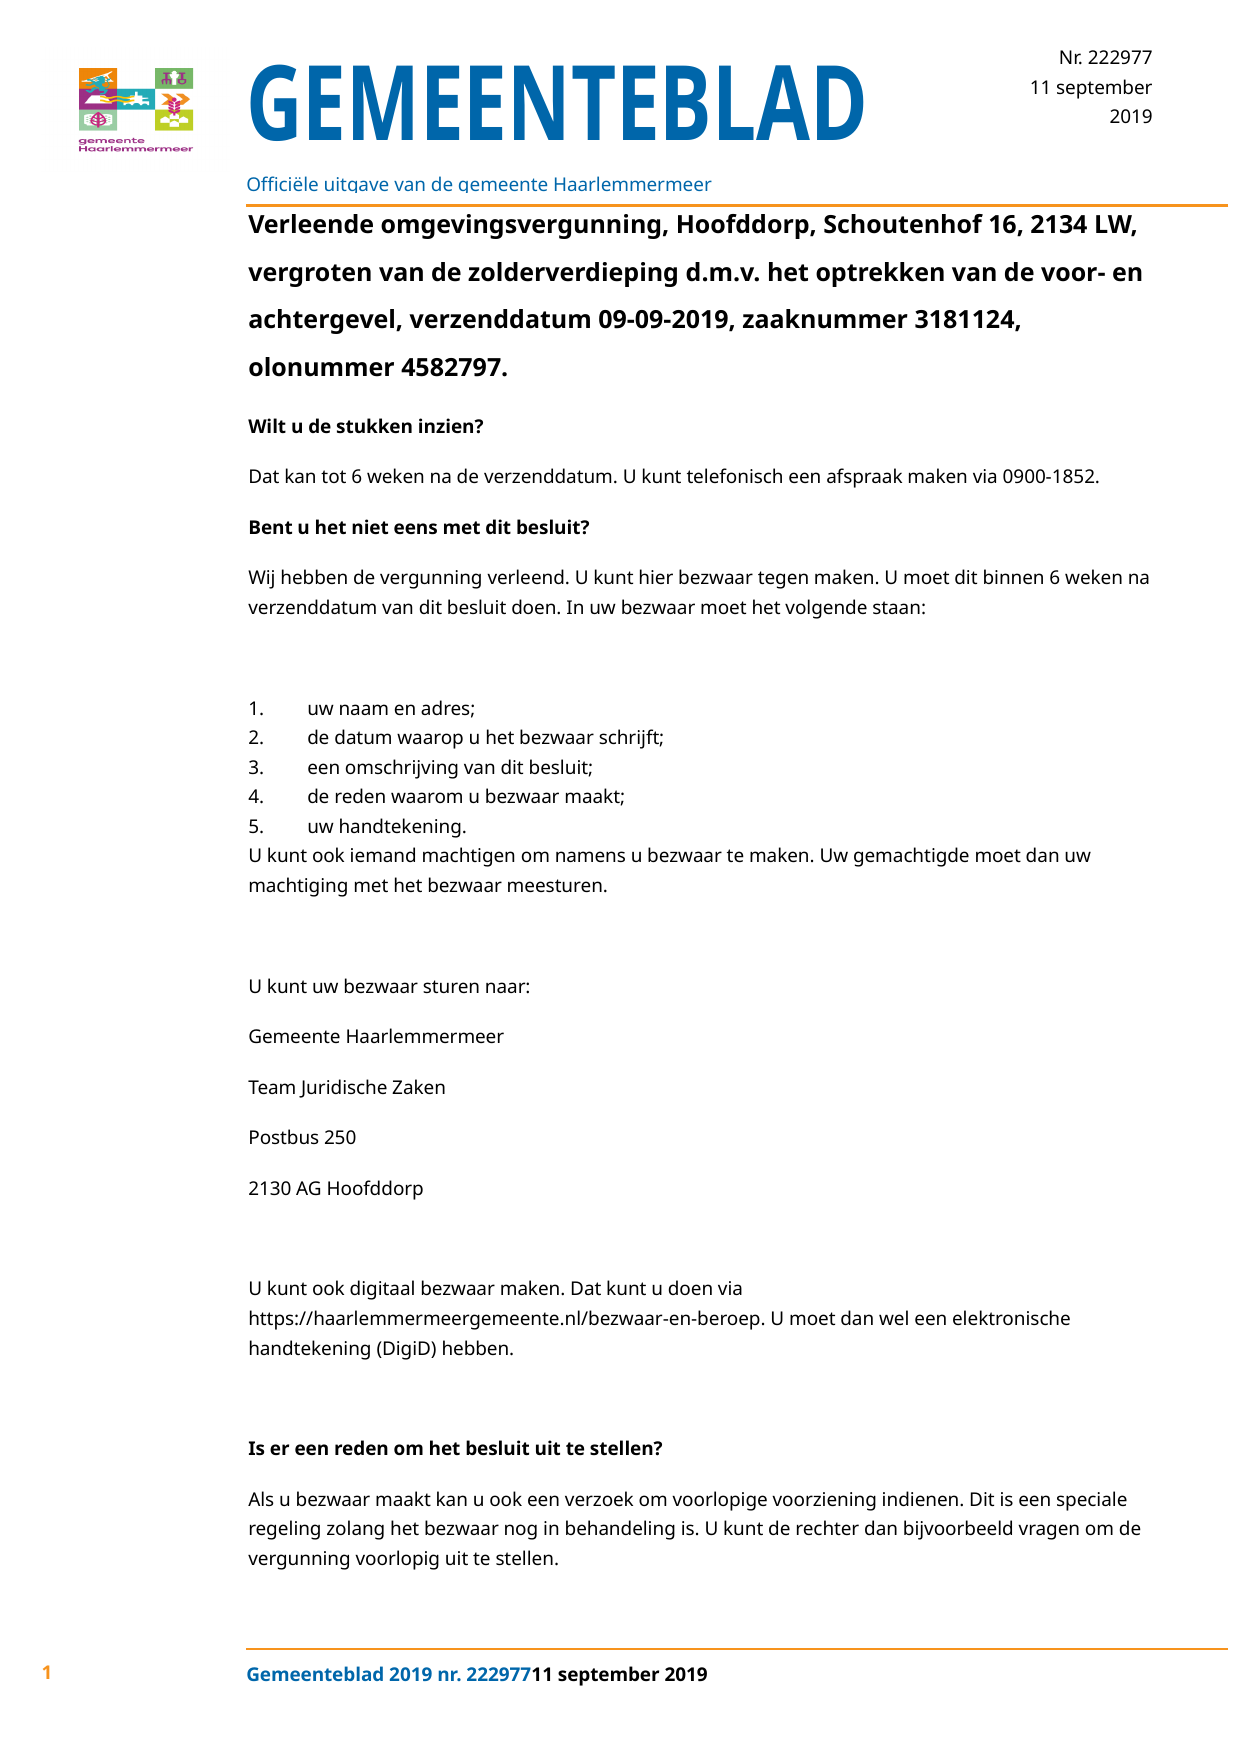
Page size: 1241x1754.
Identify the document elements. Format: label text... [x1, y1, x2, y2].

list een omschrijving van dit besluit; [248, 754, 1152, 780]
list uw naam en adres; [248, 695, 1152, 721]
text Gemeente Haarlemmermeer [248, 1023, 1152, 1049]
list uw handtekening. [248, 813, 1152, 839]
text Is er een reden om het besluit uit te stellen? [248, 1436, 1152, 1461]
text Verleende omgevingsvergunning, Hoofddorp, Schoutenhof 16, 2134 LW, vergroten van de zolderverdieping d.m.v. het optrekken van de voor- en achtergevel, verzenddatum 09-09-2019, zaaknummer 3181124, olonummer 4582797. [248, 207, 1152, 384]
list de reden waarom u bezwaar maakt; [248, 783, 1152, 809]
text Wilt u de stukken inzien? [248, 413, 1152, 439]
text 2130 AG Hoofddorp [248, 1175, 1152, 1201]
text Postbus 250 [248, 1124, 1152, 1150]
list de datum waarop u het bezwaar schrijft; [248, 724, 1152, 750]
text U kunt ook iemand machtigen om namens u bezwaar te maken. Uw gemachtigde moet dan uw machtiging met het bezwaar meesturen. [248, 843, 1152, 898]
picture [41, 47, 231, 172]
text U kunt ook digitaal bezwaar maken. Dat kunt u doen via https://haarlemmermeergemeente.nl/bezwaar-en-beroep. U moet dan wel een elektronische handtekening (DigiD) hebben. [248, 1276, 1152, 1361]
text Als u bezwaar maakt kan u ook een verzoek om voorlopige voorziening indienen. Dit is een speciale regeling zolang het bezwaar nog in behandeling is. U kunt de rechter dan bijvoorbeeld vragen om de vergunning voorlopig uit te stellen. [248, 1486, 1152, 1571]
text Team Juridische Zaken [248, 1074, 1152, 1100]
text Dat kan tot 6 weken na de verzenddatum. U kunt telefonisch een afspraak maken via 0900-1852. [248, 463, 1152, 489]
text U kunt uw bezwaar sturen naar: [248, 973, 1152, 999]
text Bent u het niet eens met dit besluit? [248, 514, 1152, 540]
text Wij hebben de vergunning verleend. U kunt hier bezwaar tegen maken. U moet dit binnen 6 weken na verzenddatum van dit besluit doen. In uw bezwaar moet het volgende staan: [248, 564, 1152, 620]
